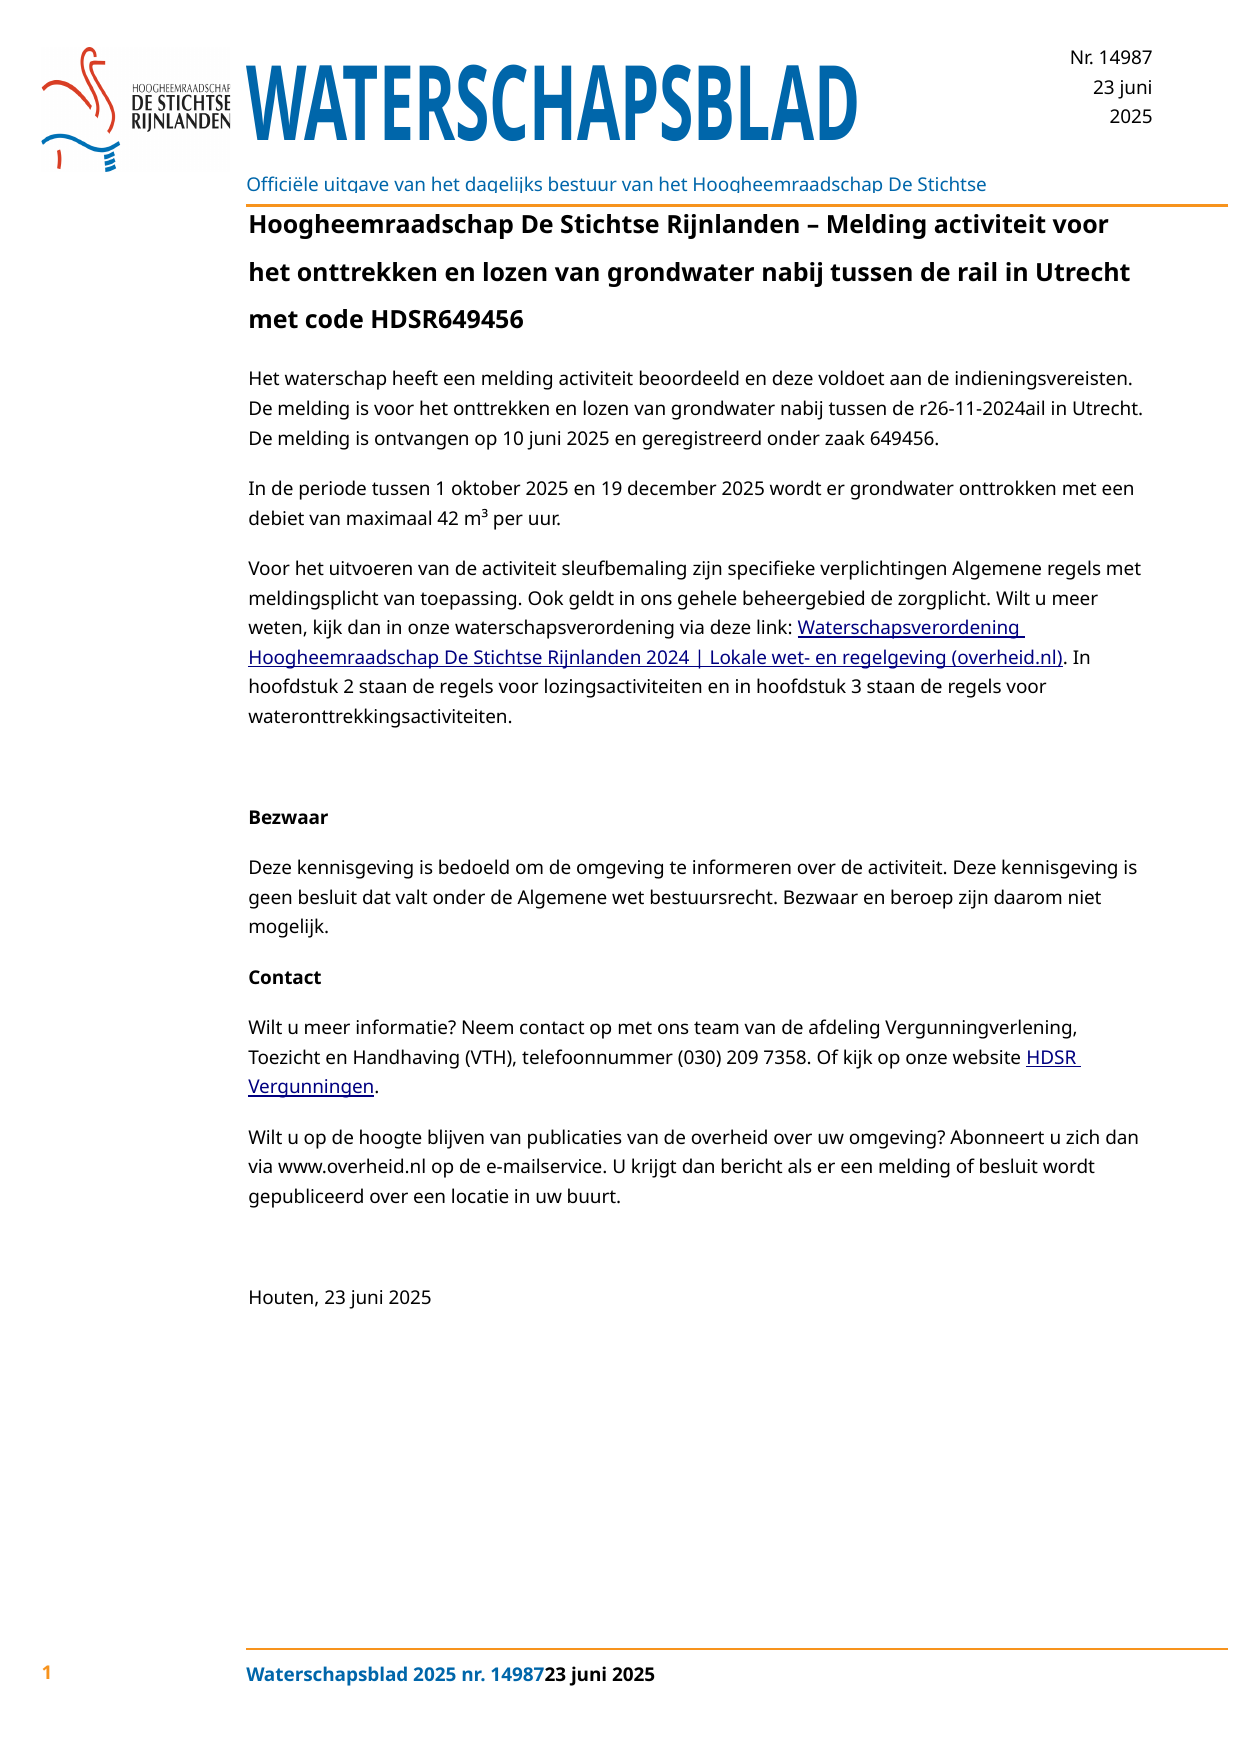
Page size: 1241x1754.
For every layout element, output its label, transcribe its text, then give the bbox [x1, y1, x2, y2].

picture [41, 47, 231, 172]
text Houten, 23 juni 2025 [248, 1284, 1152, 1309]
text Wilt u meer informatie? Neem contact op met ons team van de afdeling Vergunningverlening, Toezicht en Handhaving (VTH), telefoonnummer (030) 209 7358. Of kijk op onze website HDSR Vergunningen. [248, 1014, 1152, 1099]
text Deze kennisgeving is bedoeld om de omgeving te informeren over de activiteit. Deze kennisgeving is geen besluit dat valt onder de Algemene wet bestuursrecht. Bezwaar en beroep zijn daarom niet mogelijk. [248, 854, 1152, 939]
text In de periode tussen 1 oktober 2025 en 19 december 2025 wordt er grondwater onttrokken met een debiet van maximaal 42 m³ per uur. [248, 475, 1152, 530]
text Voor het uitvoeren van de activiteit sleufbemaling zijn specifieke verplichtingen Algemene regels met meldingsplicht van toepassing. Ook geldt in ons gehele beheergebied de zorgplicht. Wilt u meer weten, kijk dan in onze waterschapsverordening via deze link: Waterschapsverordening Hoogheemraadschap De Stichtse Rijnlanden 2024 | Lokale wet- en regelgeving (overheid.nl). In hoofdstuk 2 staan de regels voor lozingsactiviteiten en in hoofdstuk 3 staan de regels voor wateronttrekkingsactiviteiten. [248, 555, 1152, 729]
text Contact [248, 964, 1152, 989]
text Bezwaar [248, 804, 1152, 829]
text Het waterschap heeft een melding activiteit beoordeeld en deze voldoet aan de indieningsvereisten. De melding is voor het onttrekken en lozen van grondwater nabij tussen de r26-11-2024ail in Utrecht. De melding is ontvangen op 10 juni 2025 en geregistreerd onder zaak 649456. [248, 366, 1152, 450]
text Hoogheemraadschap De Stichtse Rijnlanden – Melding activiteit voor het onttrekken en lozen van grondwater nabij tussen de rail in Utrecht met code HDSR649456 [248, 207, 1152, 336]
text Wilt u op de hoogte blijven van publicaties van de overheid over uw omgeving? Abonneert u zich dan via www.overheid.nl op de e-mailservice. U krijgt dan bericht als er een melding of besluit wordt gepubliceerd over een locatie in uw buurt. [248, 1124, 1152, 1209]
